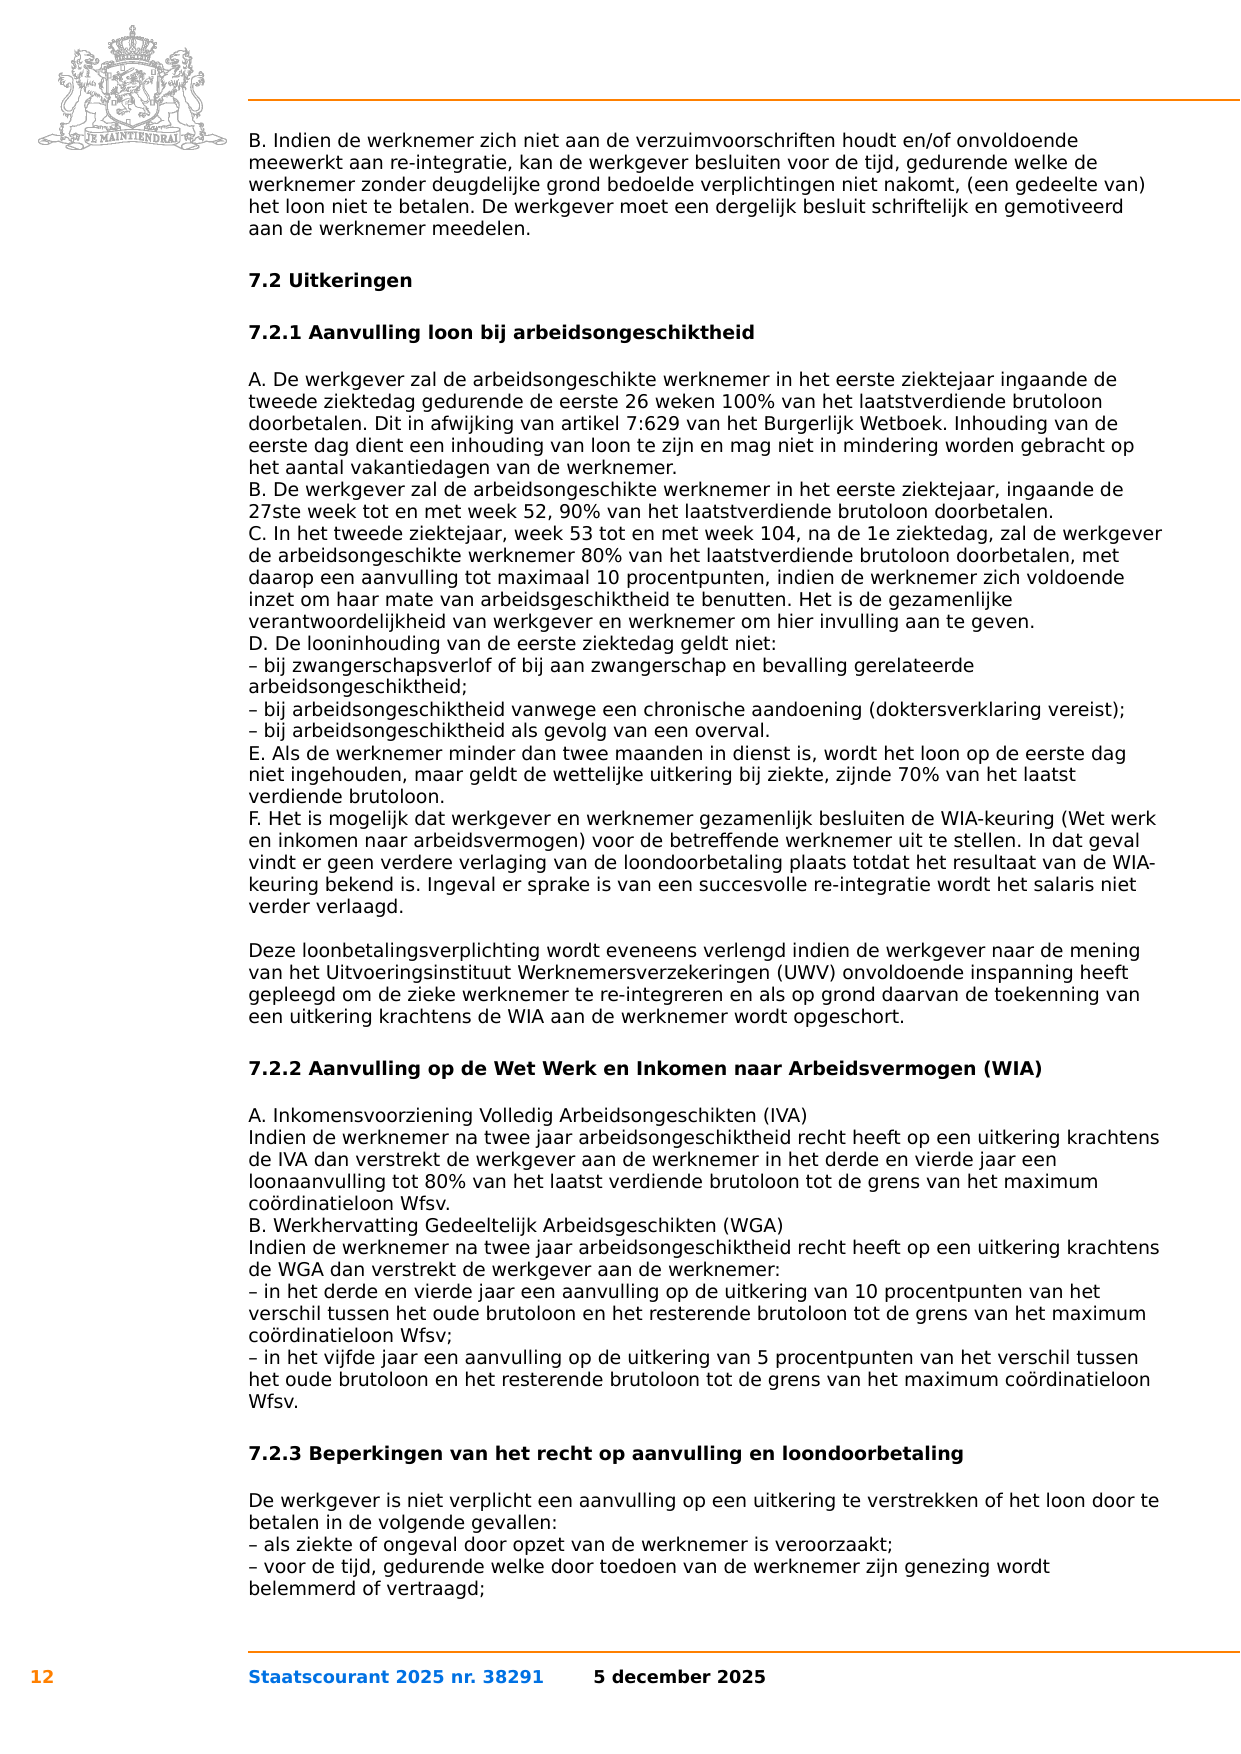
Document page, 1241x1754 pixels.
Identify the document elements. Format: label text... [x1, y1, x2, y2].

subtitle 7.2.2 Aanvulling op de Wet Werk en Inkomen naar Arbeidsvermogen (WIA) [248, 1058, 1163, 1080]
text Indien de werknemer na twee jaar arbeidsongeschiktheid recht heeft op een uitkering krachtens de WGA dan verstrekt de werkgever aan de werknemer: [248, 1237, 1163, 1281]
text – bij zwangerschapsverlof of bij aan zwangerschap en bevalling gerelateerde arbeidsongeschiktheid; [248, 654, 1163, 698]
subtitle 7.2.3 Beperkingen van het recht op aanvulling en loondoorbetaling [248, 1443, 1163, 1465]
text A. Inkomensvoorziening Volledig Arbeidsongeschikten (IVA) [248, 1105, 1163, 1127]
text – bij arbeidsongeschiktheid vanwege een chronische aandoening (doktersverklaring vereist); [248, 698, 1163, 720]
subtitle 7.2 Uitkeringen [248, 270, 1163, 292]
text – bij arbeidsongeschiktheid als gevolg van een overval. [248, 720, 1163, 742]
subtitle 7.2.1 Aanvulling loon bij arbeidsongeschiktheid [248, 322, 1163, 344]
text B. Indien de werknemer zich niet aan de verzuimvoorschriften houdt en/of onvoldoende meewerkt aan re-integratie, kan de werkgever besluiten voor de tijd, gedurende welke de werknemer zonder deugdelijke grond bedoelde verplichtingen niet nakomt, (een gedeelte van) het loon niet te betalen. De werkgever moet een dergelijk besluit schriftelijk en gemotiveerd aan de werknemer meedelen. [248, 130, 1163, 240]
text Indien de werknemer na twee jaar arbeidsongeschiktheid recht heeft op een uitkering krachtens de IVA dan verstrekt de werkgever aan de werknemer in het derde en vierde jaar een loonaanvulling tot 80% van het laatst verdiende brutoloon tot de grens van het maximum coördinatieloon Wfsv. [248, 1127, 1163, 1215]
text B. Werkhervatting Gedeeltelijk Arbeidsgeschikten (WGA) [248, 1215, 1163, 1237]
picture [38, 25, 227, 150]
text D. De looninhouding van de eerste ziektedag geldt niet: [248, 632, 1163, 654]
text De werkgever is niet verplicht een aanvulling op een uitkering te verstrekken of het loon door te betalen in de volgende gevallen: [248, 1490, 1163, 1534]
text Deze loonbetalingsverplichting wordt eveneens verlengd indien de werkgever naar de mening van het Uitvoeringsinstituut Werknemersverzekeringen (UWV) onvoldoende inspanning heeft gepleegd om de zieke werknemer te re-integreren en als op grond daarvan de toekenning van een uitkering krachtens de WIA aan de werknemer wordt opgeschort. [248, 940, 1163, 1028]
text B. De werkgever zal de arbeidsongeschikte werknemer in het eerste ziektejaar, ingaande de 27ste week tot en met week 52, 90% van het laatstverdiende brutoloon doorbetalen. [248, 479, 1163, 523]
text – in het derde en vierde jaar een aanvulling op de uitkering van 10 procentpunten van het verschil tussen het oude brutoloon en het resterende brutoloon tot de grens van het maximum coördinatieloon Wfsv; [248, 1281, 1163, 1347]
text F. Het is mogelijk dat werkgever en werknemer gezamenlijk besluiten de WIA-keuring (Wet werk en inkomen naar arbeidsvermogen) voor de betreffende werknemer uit te stellen. In dat geval vindt er geen verdere verlaging van de loondoorbetaling plaats totdat het resultaat van de WIA-keuring bekend is. Ingeval er sprake is van een succesvolle re-integratie wordt het salaris niet verder verlaagd. [248, 808, 1163, 918]
text C. In het tweede ziektejaar, week 53 tot en met week 104, na de 1e ziektedag, zal de werkgever de arbeidsongeschikte werknemer 80% van het laatstverdiende brutoloon doorbetalen, met daarop een aanvulling tot maximaal 10 procentpunten, indien de werknemer zich voldoende inzet om haar mate van arbeidsgeschiktheid te benutten. Het is de gezamenlijke verantwoordelijkheid van werkgever en werknemer om hier invulling aan te geven. [248, 523, 1163, 632]
text – voor de tijd, gedurende welke door toedoen van de werknemer zijn genezing wordt belemmerd of vertraagd; [248, 1556, 1163, 1599]
text – in het vijfde jaar een aanvulling op de uitkering van 5 procentpunten van het verschil tussen het oude brutoloon en het resterende brutoloon tot de grens van het maximum coördinatieloon Wfsv. [248, 1347, 1163, 1413]
text – als ziekte of ongeval door opzet van de werknemer is veroorzaakt; [248, 1534, 1163, 1556]
text A. De werkgever zal de arbeidsongeschikte werknemer in het eerste ziektejaar ingaande de tweede ziektedag gedurende de eerste 26 weken 100% van het laatstverdiende brutoloon doorbetalen. Dit in afwijking van artikel 7:629 van het Burgerlijk Wetboek. Inhouding van de eerste dag dient een inhouding van loon te zijn en mag niet in mindering worden gebracht op het aantal vakantiedagen van de werknemer. [248, 369, 1163, 479]
text E. Als de werknemer minder dan twee maanden in dienst is, wordt het loon op de eerste dag niet ingehouden, maar geldt de wettelijke uitkering bij ziekte, zijnde 70% van het laatst verdiende brutoloon. [248, 742, 1163, 808]
